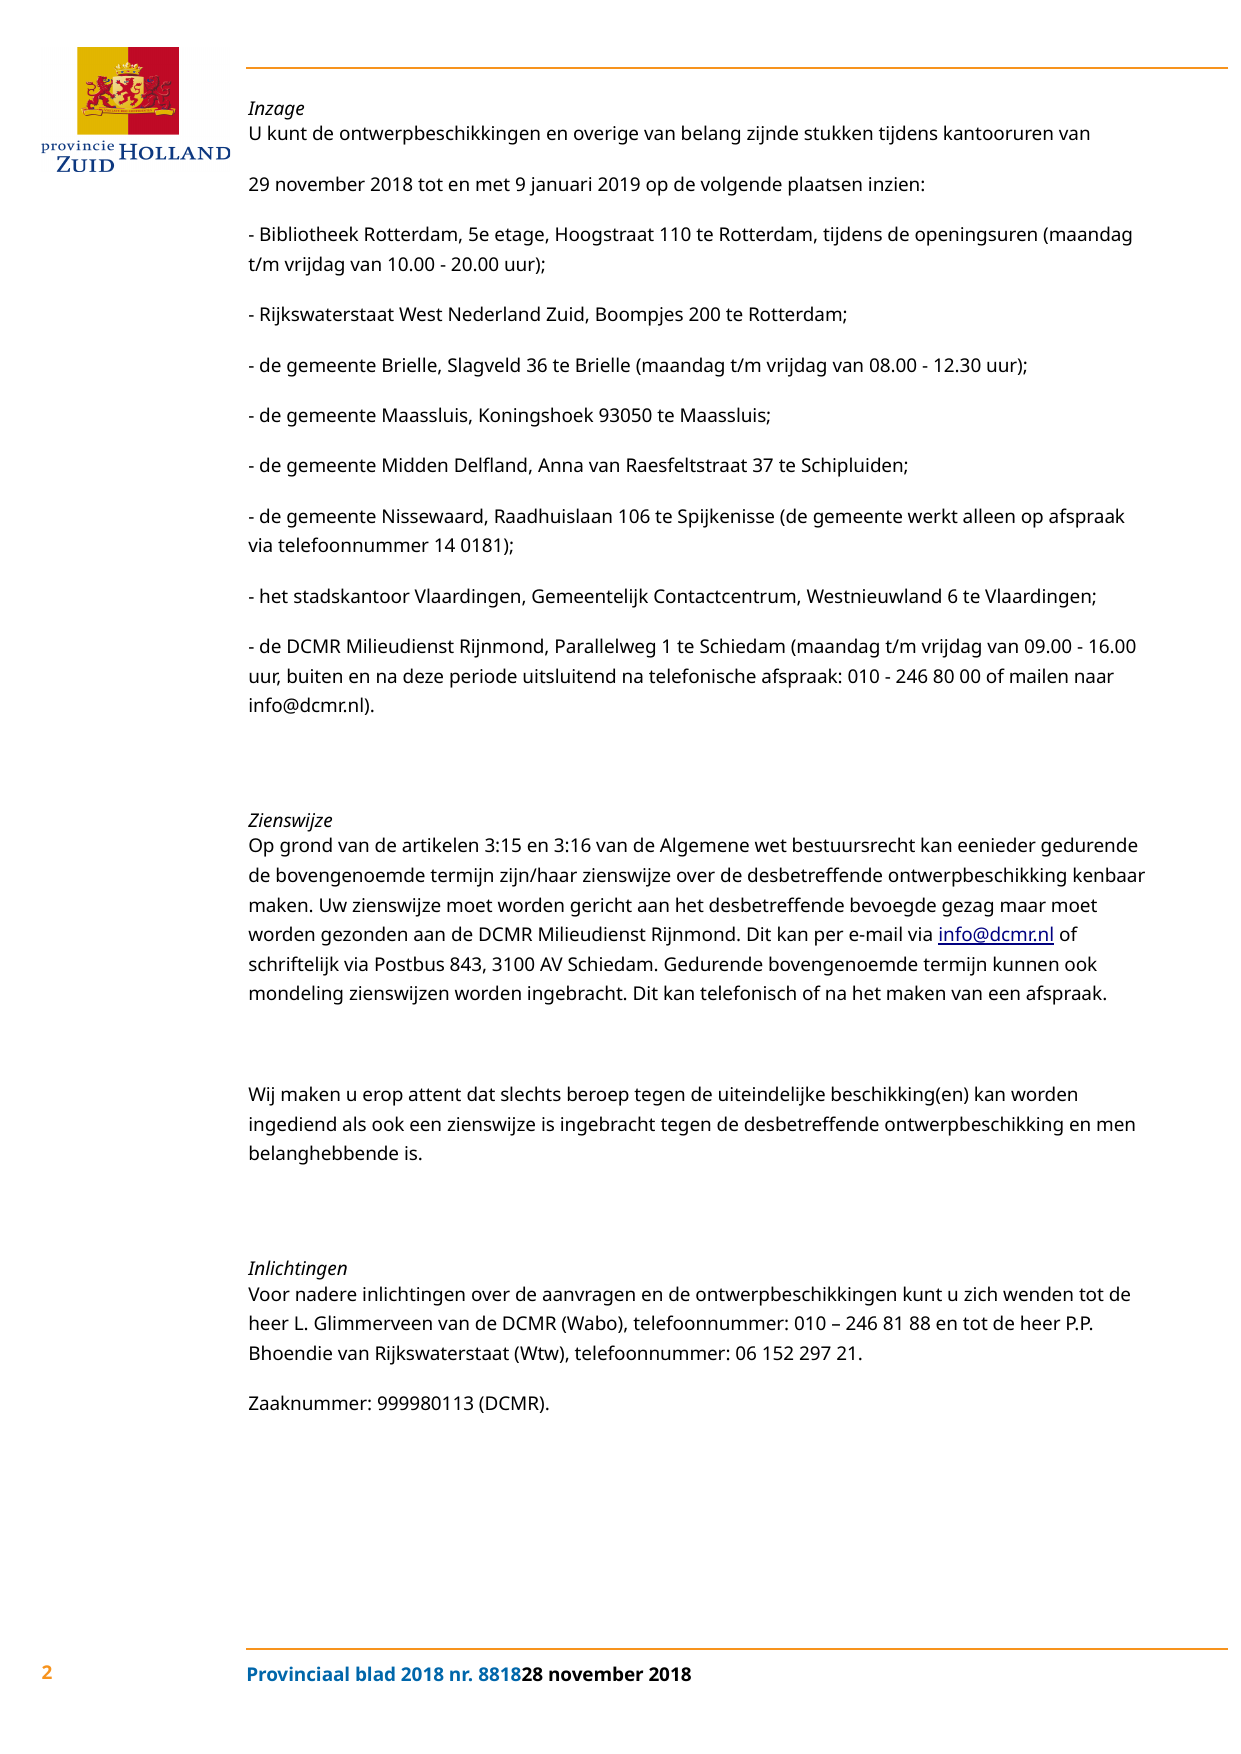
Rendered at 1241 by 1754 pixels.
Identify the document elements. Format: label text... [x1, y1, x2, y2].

text - de gemeente Midden Delfland, Anna van Raesfeltstraat 37 te Schipluiden; [248, 453, 1152, 478]
text Inzage [248, 95, 1152, 121]
text Wij maken u erop attent dat slechts beroep tegen de uiteindelijke beschikking(en) kan worden ingediend als ook een zienswijze is ingebracht tegen de desbetreffende ontwerpbeschikking en men belanghebbende is. [248, 1081, 1152, 1166]
text Zienswijze [248, 807, 1152, 833]
text U kunt de ontwerpbeschikkingen en overige van belang zijnde stukken tijdens kantooruren van [248, 121, 1152, 146]
text Voor nadere inlichtingen over de aanvragen en de ontwerpbeschikkingen kunt u zich wenden tot de heer L. Glimmerveen van de DCMR (Wabo), telefoonnummer: 010 – 246 81 88 en tot de heer P.P. Bhoendie van Rijkswaterstaat (Wtw), telefoonnummer: 06 152 297 21. [248, 1281, 1152, 1366]
text Op grond van de artikelen 3:15 en 3:16 van de Algemene wet bestuursrecht kan eenieder gedurende de bovengenoemde termijn zijn/haar zienswijze over de desbetreffende ontwerpbeschikking kenbaar maken. Uw zienswijze moet worden gericht aan het desbetreffende bevoegde gezag maar moet worden gezonden aan de DCMR Milieudienst Rijnmond. Dit kan per e-mail via info@dcmr.nl of schriftelijk via Postbus 843, 3100 AV Schiedam. Gedurende bovengenoemde termijn kunnen ook mondeling zienswijzen worden ingebracht. Dit kan telefonisch of na het maken van een afspraak. [248, 833, 1152, 1006]
text Inlichtingen [248, 1255, 1152, 1281]
text Zaaknummer: 999980113 (DCMR). [248, 1390, 1152, 1416]
text - de gemeente Brielle, Slagveld 36 te Brielle (maandag t/m vrijdag van 08.00 - 12.30 uur); [248, 352, 1152, 377]
text - de DCMR Milieudienst Rijnmond, Parallelweg 1 te Schiedam (maandag t/m vrijdag van 09.00 - 16.00 uur, buiten en na deze periode uitsluitend na telefonische afspraak: 010 - 246 80 00 of mailen naar info@dcmr.nl). [248, 633, 1152, 718]
text - het stadskantoor Vlaardingen, Gemeentelijk Contactcentrum, Westnieuwland 6 te Vlaardingen; [248, 583, 1152, 609]
picture [41, 47, 231, 172]
text - Rijkswaterstaat West Nederland Zuid, Boompjes 200 te Rotterdam; [248, 301, 1152, 327]
text - de gemeente Maassluis, Koningshoek 93050 te Maassluis; [248, 402, 1152, 428]
text - Bibliotheek Rotterdam, 5e etage, Hoogstraat 110 te Rotterdam, tijdens de openingsuren (maandag t/m vrijdag van 10.00 - 20.00 uur); [248, 221, 1152, 277]
text 29 november 2018 tot en met 9 januari 2019 op de volgende plaatsen inzien: [248, 171, 1152, 197]
text - de gemeente Nissewaard, Raadhuislaan 106 te Spijkenisse (de gemeente werkt alleen op afspraak via telefoonnummer 14 0181); [248, 503, 1152, 558]
